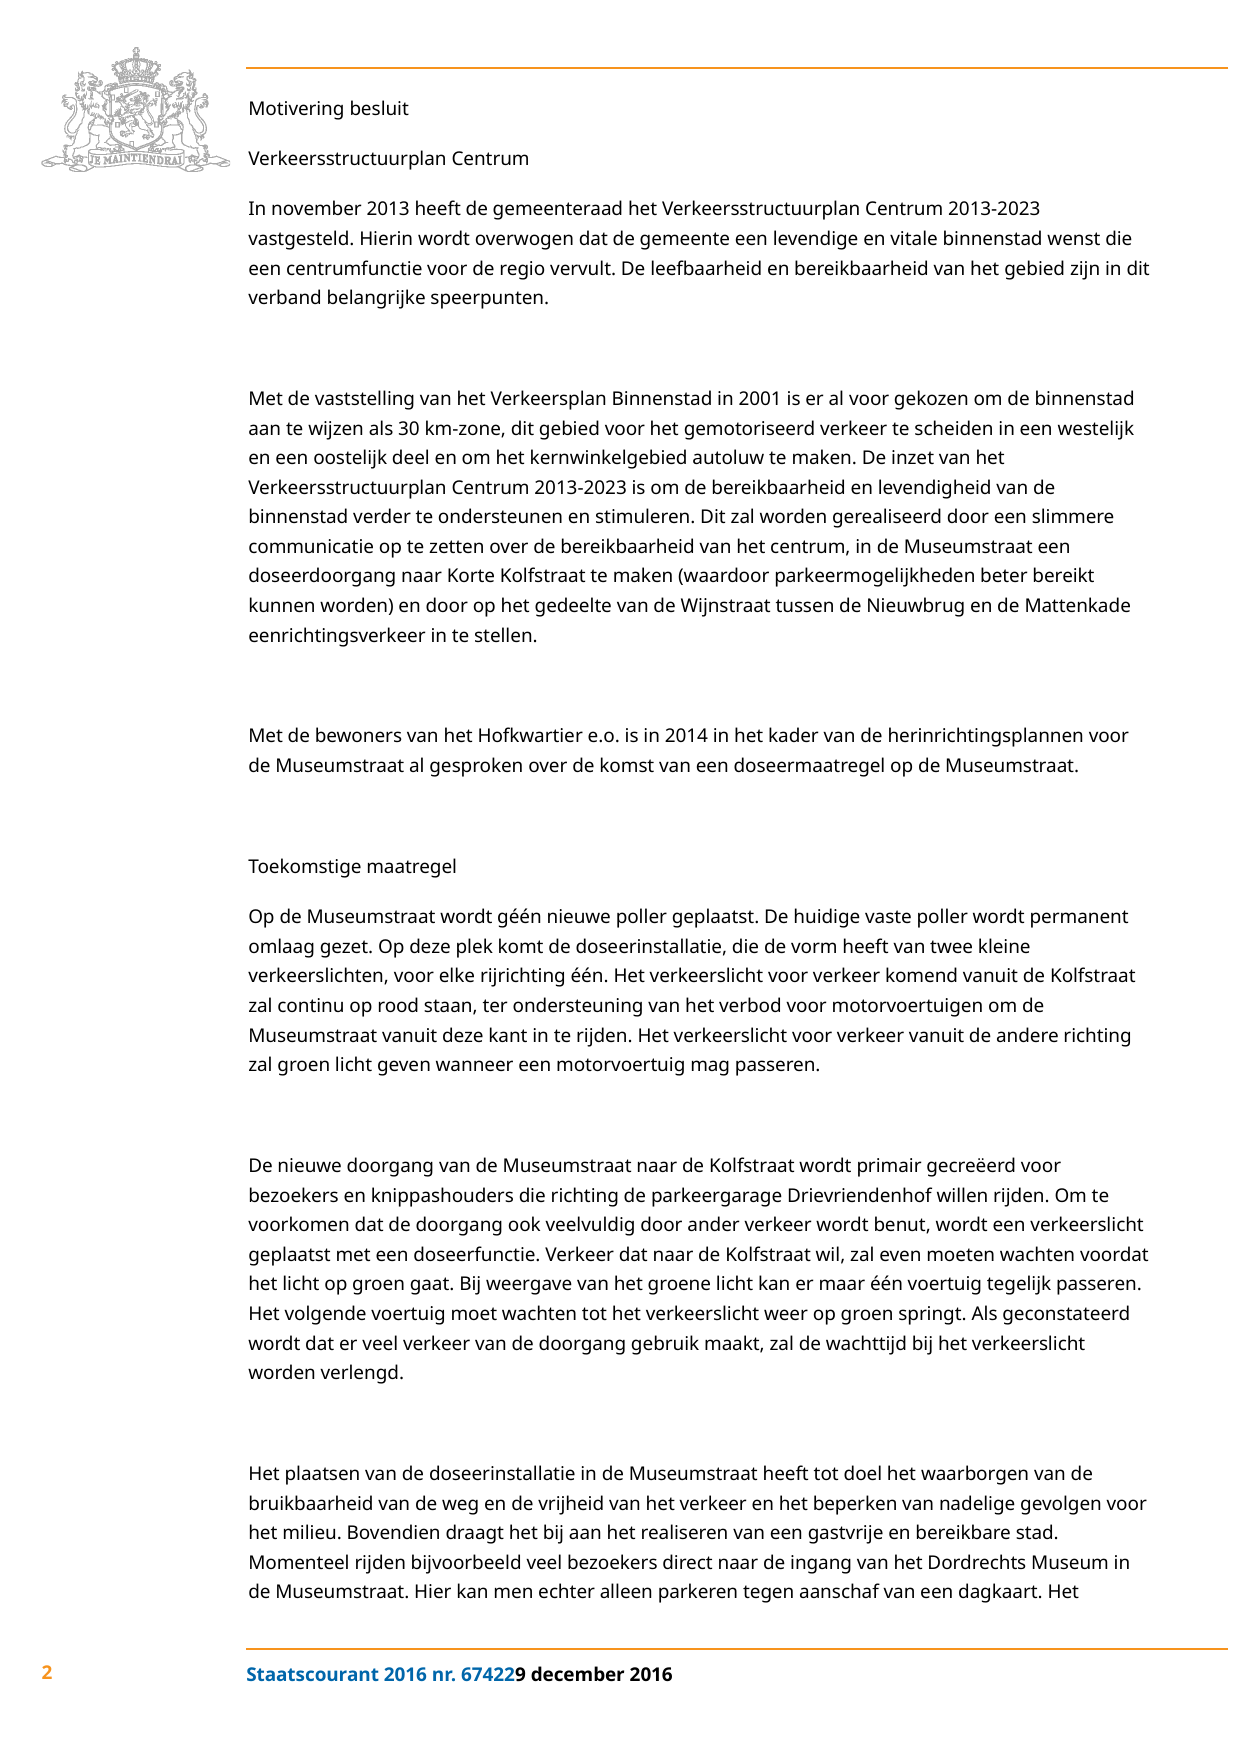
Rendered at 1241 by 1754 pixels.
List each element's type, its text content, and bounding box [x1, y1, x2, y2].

text Op de Museumstraat wordt géén nieuwe poller geplaatst. De huidige vaste poller wordt permanent omlaag gezet. Op deze plek komt de doseerinstallatie, die de vorm heeft van twee kleine verkeerslichten, voor elke rijrichting één. Het verkeerslicht voor verkeer komend vanuit de Kolfstraat zal continu op rood staan, ter ondersteuning van het verbod voor motorvoertuigen om de Museumstraat vanuit deze kant in te rijden. Het verkeerslicht voor verkeer vanuit de andere richting zal groen licht geven wanneer een motorvoertuig mag passeren. [248, 903, 1152, 1077]
text Het plaatsen van de doseerinstallatie in de Museumstraat heeft tot doel het waarborgen van de bruikbaarheid van de weg en de vrijheid van het verkeer en het beperken van nadelige gevolgen voor het milieu. Bovendien draagt het bij aan het realiseren van een gastvrije en bereikbare stad. Momenteel rijden bijvoorbeeld veel bezoekers direct naar de ingang van het Dordrechts Museum in de Museumstraat. Hier kan men echter alleen parkeren tegen aanschaf van een dagkaart. Het [248, 1460, 1152, 1604]
text Verkeersstructuurplan Centrum [248, 145, 1152, 171]
picture [41, 47, 231, 172]
text In november 2013 heeft de gemeenteraad het Verkeersstructuurplan Centrum 2013-2023 vastgesteld. Hierin wordt overwogen dat de gemeente een levendige en vitale binnenstad wenst die een centrumfunctie voor de regio vervult. De leefbaarheid en bereikbaarheid van het gebied zijn in dit verband belangrijke speerpunten. [248, 196, 1152, 310]
text Met de bewoners van het Hofkwartier e.o. is in 2014 in het kader van de herinrichtingsplannen voor de Museumstraat al gesproken over de komst van een doseermaatregel op de Museumstraat. [248, 723, 1152, 778]
text Toekomstige maatregel [248, 853, 1152, 879]
text De nieuwe doorgang van de Museumstraat naar de Kolfstraat wordt primair gecreëerd voor bezoekers en knippashouders die richting de parkeergarage Drievriendenhof willen rijden. Om te voorkomen dat de doorgang ook veelvuldig door ander verkeer wordt benut, wordt een verkeerslicht geplaatst met een doseerfunctie. Verkeer dat naar de Kolfstraat wil, zal even moeten wachten voordat het licht op groen gaat. Bij weergave van het groene licht kan er maar één voertuig tegelijk passeren. Het volgende voertuig moet wachten tot het verkeerslicht weer op groen springt. Als geconstateerd wordt dat er veel verkeer van de doorgang gebruik maakt, zal de wachttijd bij het verkeerslicht worden verlengd. [248, 1152, 1152, 1385]
text Met de vaststelling van het Verkeersplan Binnenstad in 2001 is er al voor gekozen om de binnenstad aan te wijzen als 30 km-zone, dit gebied voor het gemotoriseerd verkeer te scheiden in een westelijk en een oostelijk deel en om het kernwinkelgebied autoluw te maken. De inzet van het Verkeersstructuurplan Centrum 2013-2023 is om de bereikbaarheid en levendigheid van de binnenstad verder te ondersteunen en stimuleren. Dit zal worden gerealiseerd door een slimmere communicatie op te zetten over de bereikbaarheid van het centrum, in de Museumstraat een doseerdoorgang naar Korte Kolfstraat te maken (waardoor parkeermogelijkheden beter bereikt kunnen worden) en door op het gedeelte van de Wijnstraat tussen de Nieuwbrug en de Mattenkade eenrichtingsverkeer in te stellen. [248, 385, 1152, 648]
text Motivering besluit [248, 95, 1152, 121]
